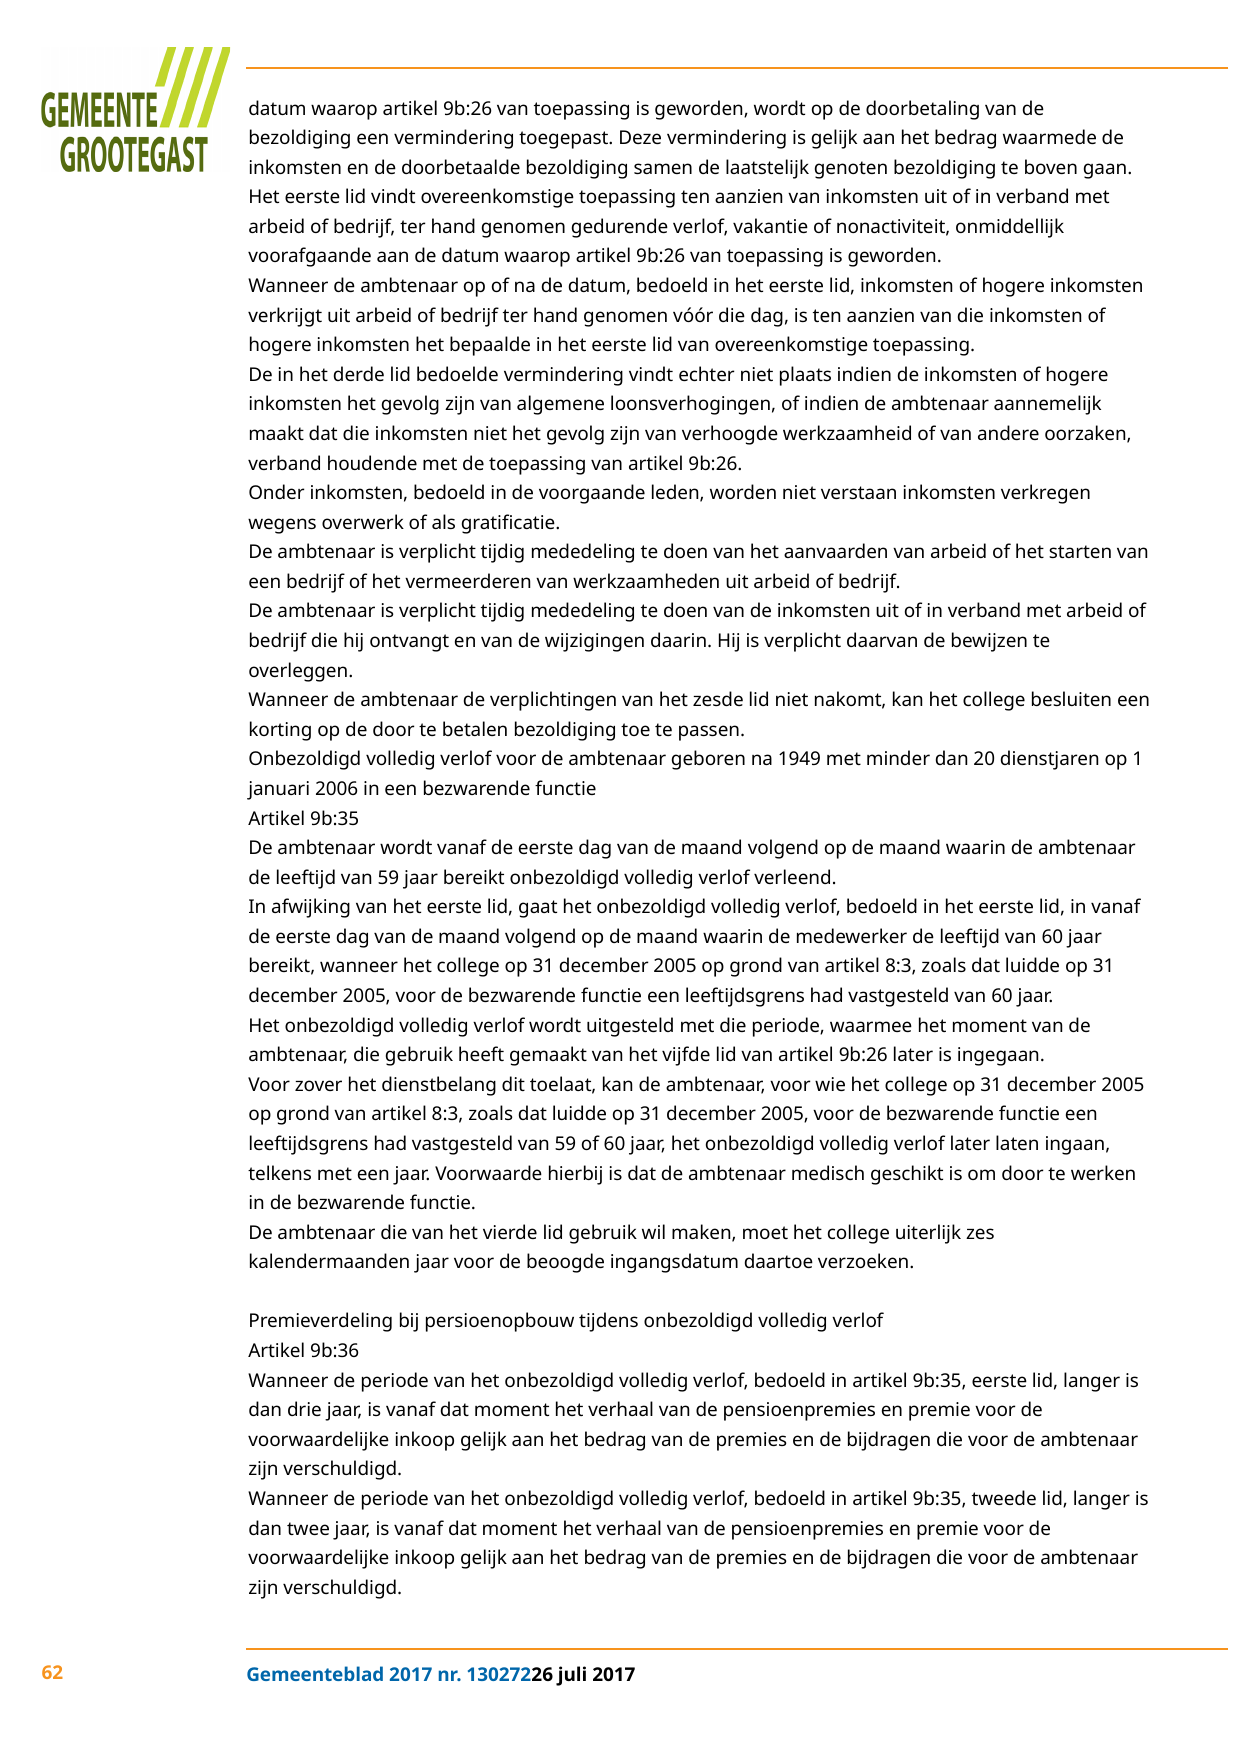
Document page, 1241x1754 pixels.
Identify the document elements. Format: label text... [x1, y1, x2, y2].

picture [41, 47, 231, 172]
text Het eerste lid vindt overeenkomstige toepassing ten aanzien van inkomsten uit of in verband met arbeid of bedrijf, ter hand genomen gedurende verlof, vakantie of nonactiviteit, onmiddellijk voorafgaande aan de datum waarop artikel 9b:26 van toepassing is geworden. [248, 183, 1152, 268]
text Wanneer de periode van het onbezoldigd volledig verlof, bedoeld in artikel 9b:35, eerste lid, langer is dan drie jaar, is vanaf dat moment het verhaal van de pensioenpremies en premie voor de voorwaardelijke inkoop gelijk aan het bedrag van de premies en de bijdragen die voor de ambtenaar zijn verschuldigd. [248, 1367, 1152, 1481]
text Voor zover het dienstbelang dit toelaat, kan de ambtenaar, voor wie het college op 31 december 2005 op grond van artikel 8:3, zoals dat luidde op 31 december 2005, voor de bezwarende functie een leeftijdsgrens had vastgesteld van 59 of 60 jaar, het onbezoldigd volledig verlof later laten ingaan, telkens met een jaar. Voorwaarde hierbij is dat de ambtenaar medisch geschikt is om door te werken in de bezwarende functie. [248, 1071, 1152, 1215]
text De ambtenaar die van het vierde lid gebruik wil maken, moet het college uiterlijk zes kalendermaanden jaar voor de beoogde ingangsdatum daartoe verzoeken. [248, 1219, 1152, 1274]
text Wanneer de ambtenaar op of na de datum, bedoeld in het eerste lid, inkomsten of hogere inkomsten verkrijgt uit arbeid of bedrijf ter hand genomen vóór die dag, is ten aanzien van die inkomsten of hogere inkomsten het bepaalde in het eerste lid van overeenkomstige toepassing. [248, 272, 1152, 357]
text De ambtenaar is verplicht tijdig mededeling te doen van de inkomsten uit of in verband met arbeid of bedrijf die hij ontvangt en van de wijzigingen daarin. Hij is verplicht daarvan de bewijzen te overleggen. [248, 598, 1152, 683]
text De ambtenaar is verplicht tijdig mededeling te doen van het aanvaarden van arbeid of het starten van een bedrijf of het vermeerderen van werkzaamheden uit arbeid of bedrijf. [248, 538, 1152, 594]
text Artikel 9b:35 [248, 805, 1152, 831]
text Onbezoldigd volledig verlof voor de ambtenaar geboren na 1949 met minder dan 20 dienstjaren op 1 januari 2006 in een bezwarende functie [248, 746, 1152, 801]
text Wanneer de periode van het onbezoldigd volledig verlof, bedoeld in artikel 9b:35, tweede lid, langer is dan twee jaar, is vanaf dat moment het verhaal van de pensioenpremies en premie voor de voorwaardelijke inkoop gelijk aan het bedrag van de premies en de bijdragen die voor de ambtenaar zijn verschuldigd. [248, 1485, 1152, 1600]
text datum waarop artikel 9b:26 van toepassing is geworden, wordt op de doorbetaling van de bezoldiging een vermindering toegepast. Deze vermindering is gelijk aan het bedrag waarmede de inkomsten en de doorbetaalde bezoldiging samen de laatstelijk genoten bezoldiging te boven gaan. [248, 95, 1152, 180]
text Wanneer de ambtenaar de verplichtingen van het zesde lid niet nakomt, kan het college besluiten een korting op de door te betalen bezoldiging toe te passen. [248, 686, 1152, 742]
text Artikel 9b:36 [248, 1337, 1152, 1363]
text Onder inkomsten, bedoeld in de voorgaande leden, worden niet verstaan inkomsten verkregen wegens overwerk of als gratificatie. [248, 479, 1152, 535]
text Premieverdeling bij persioenopbouw tijdens onbezoldigd volledig verlof [248, 1308, 1152, 1333]
text In afwijking van het eerste lid, gaat het onbezoldigd volledig verlof, bedoeld in het eerste lid, in vanaf de eerste dag van de maand volgend op de maand waarin de medewerker de leeftijd van 60 jaar bereikt, wanneer het college op 31 december 2005 op grond van artikel 8:3, zoals dat luidde op 31 december 2005, voor de bezwarende functie een leeftijdsgrens had vastgesteld van 60 jaar. [248, 893, 1152, 1008]
text Het onbezoldigd volledig verlof wordt uitgesteld met die periode, waarmee het moment van de ambtenaar, die gebruik heeft gemaakt van het vijfde lid van artikel 9b:26 later is ingegaan. [248, 1012, 1152, 1067]
text De ambtenaar wordt vanaf de eerste dag van de maand volgend op de maand waarin de ambtenaar de leeftijd van 59 jaar bereikt onbezoldigd volledig verlof verleend. [248, 834, 1152, 890]
text De in het derde lid bedoelde vermindering vindt echter niet plaats indien de inkomsten of hogere inkomsten het gevolg zijn van algemene loonsverhogingen, of indien de ambtenaar aannemelijk maakt dat die inkomsten niet het gevolg zijn van verhoogde werkzaamheid of van andere oorzaken, verband houdende met de toepassing van artikel 9b:26. [248, 361, 1152, 476]
